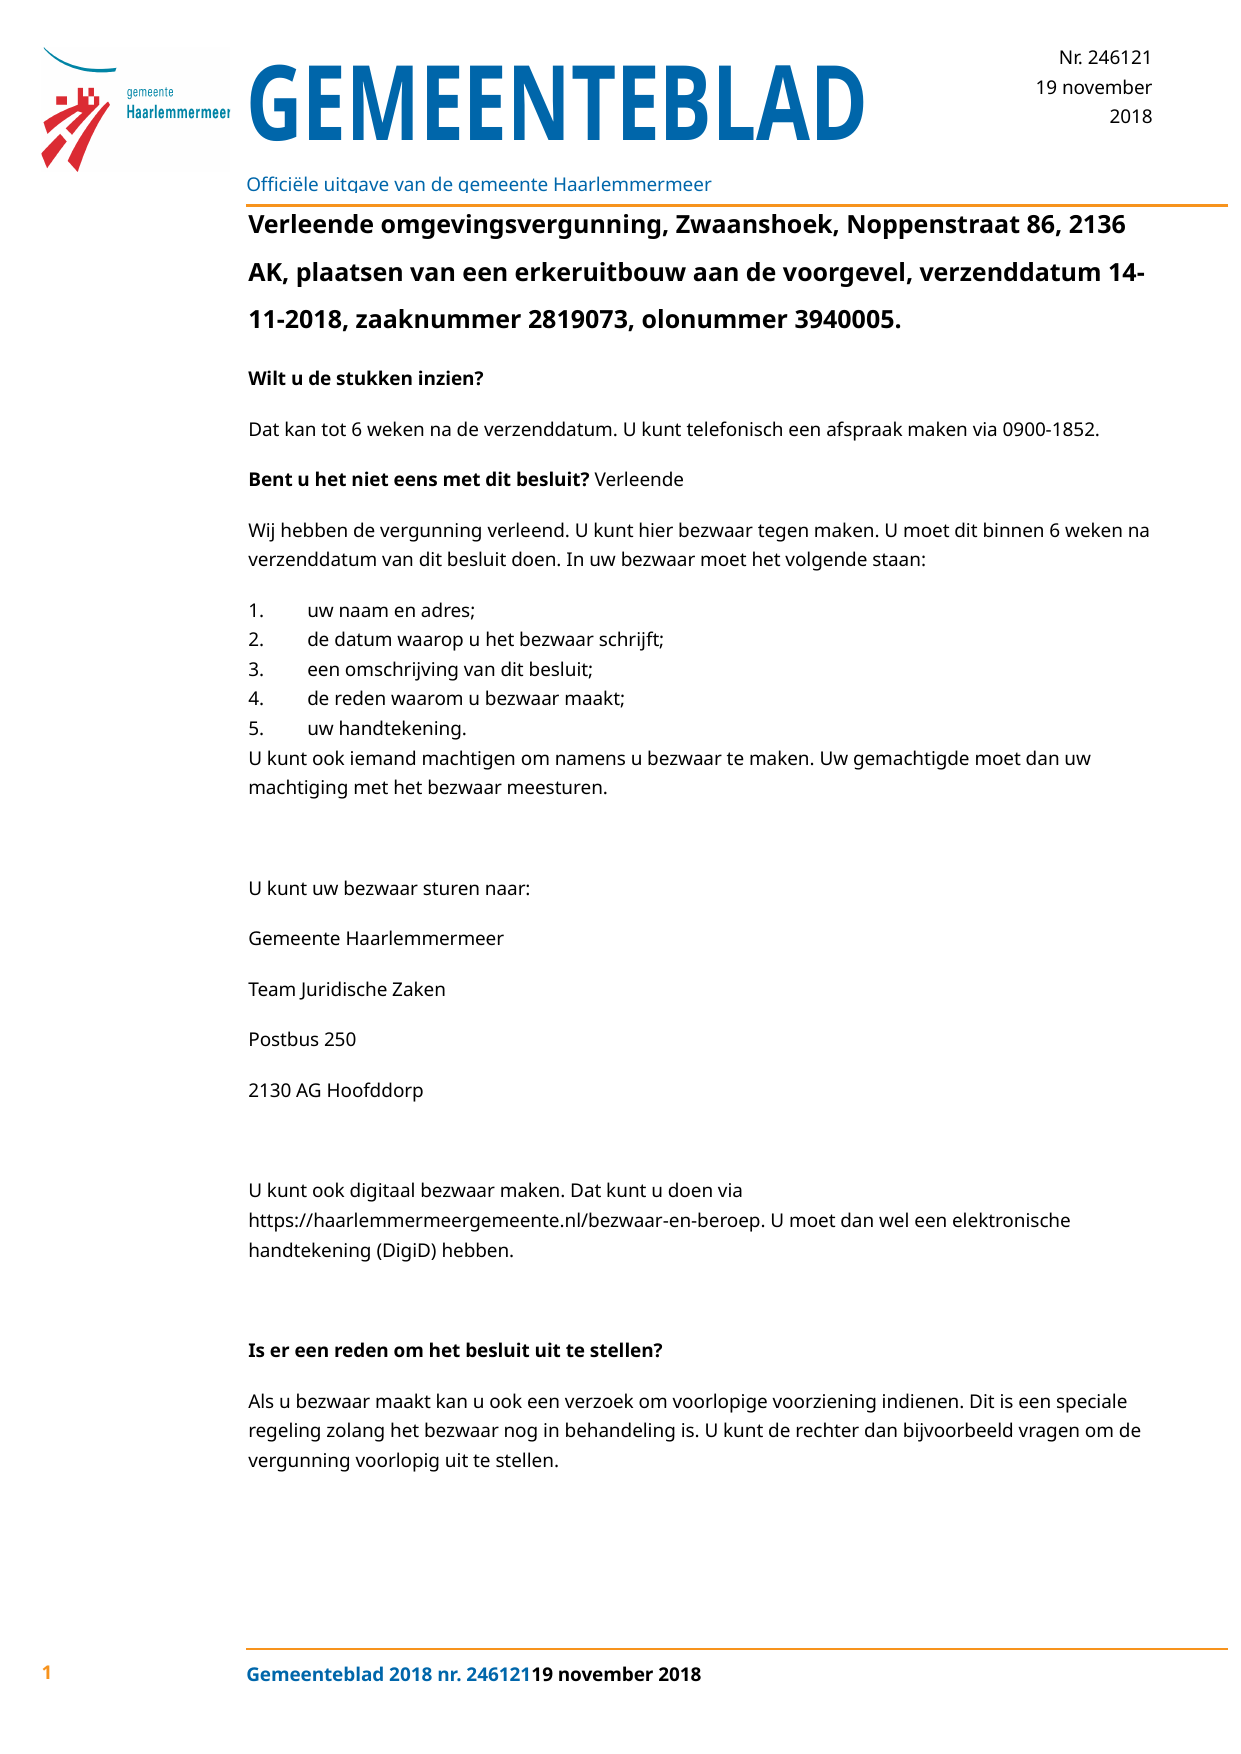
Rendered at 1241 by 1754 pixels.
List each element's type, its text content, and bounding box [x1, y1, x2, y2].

text Wij hebben de vergunning verleend. U kunt hier bezwaar tegen maken. U moet dit binnen 6 weken na verzenddatum van dit besluit doen. In uw bezwaar moet het volgende staan: [248, 517, 1152, 572]
text U kunt ook digitaal bezwaar maken. Dat kunt u doen via https://haarlemmermeergemeente.nl/bezwaar-en-beroep. U moet dan wel een elektronische handtekening (DigiD) hebben. [248, 1178, 1152, 1262]
text U kunt ook iemand machtigen om namens u bezwaar te maken. Uw gemachtigde moet dan uw machtiging met het bezwaar meesturen. [248, 745, 1152, 800]
text Is er een reden om het besluit uit te stellen? [248, 1338, 1152, 1363]
text Verleende omgevingsvergunning, Zwaanshoek, Noppenstraat 86, 2136 AK, plaatsen van een erkeruitbouw aan de voorgevel, verzenddatum 14-11-2018, zaaknummer 2819073, olonummer 3940005. [248, 207, 1152, 336]
list een omschrijving van dit besluit; [248, 656, 1152, 682]
list uw handtekening. [248, 715, 1152, 741]
text Postbus 250 [248, 1026, 1152, 1052]
text Gemeente Haarlemmermeer [248, 926, 1152, 951]
text U kunt uw bezwaar sturen naar: [248, 875, 1152, 901]
list uw naam en adres; [248, 597, 1152, 622]
text Bent u het niet eens met dit besluit? Verleende [248, 466, 1152, 492]
text 2130 AG Hoofddorp [248, 1077, 1152, 1102]
list de datum waarop u het bezwaar schrijft; [248, 626, 1152, 652]
text Wilt u de stukken inzien? [248, 366, 1152, 391]
text Als u bezwaar maakt kan u ook een verzoek om voorlopige voorziening indienen. Dit is een speciale regeling zolang het bezwaar nog in behandeling is. U kunt de rechter dan bijvoorbeeld vragen om de vergunning voorlopig uit te stellen. [248, 1388, 1152, 1473]
text Dat kan tot 6 weken na de verzenddatum. U kunt telefonisch een afspraak maken via 0900-1852. [248, 416, 1152, 442]
text Team Juridische Zaken [248, 976, 1152, 1002]
picture [41, 47, 231, 172]
list de reden waarom u bezwaar maakt; [248, 686, 1152, 711]
